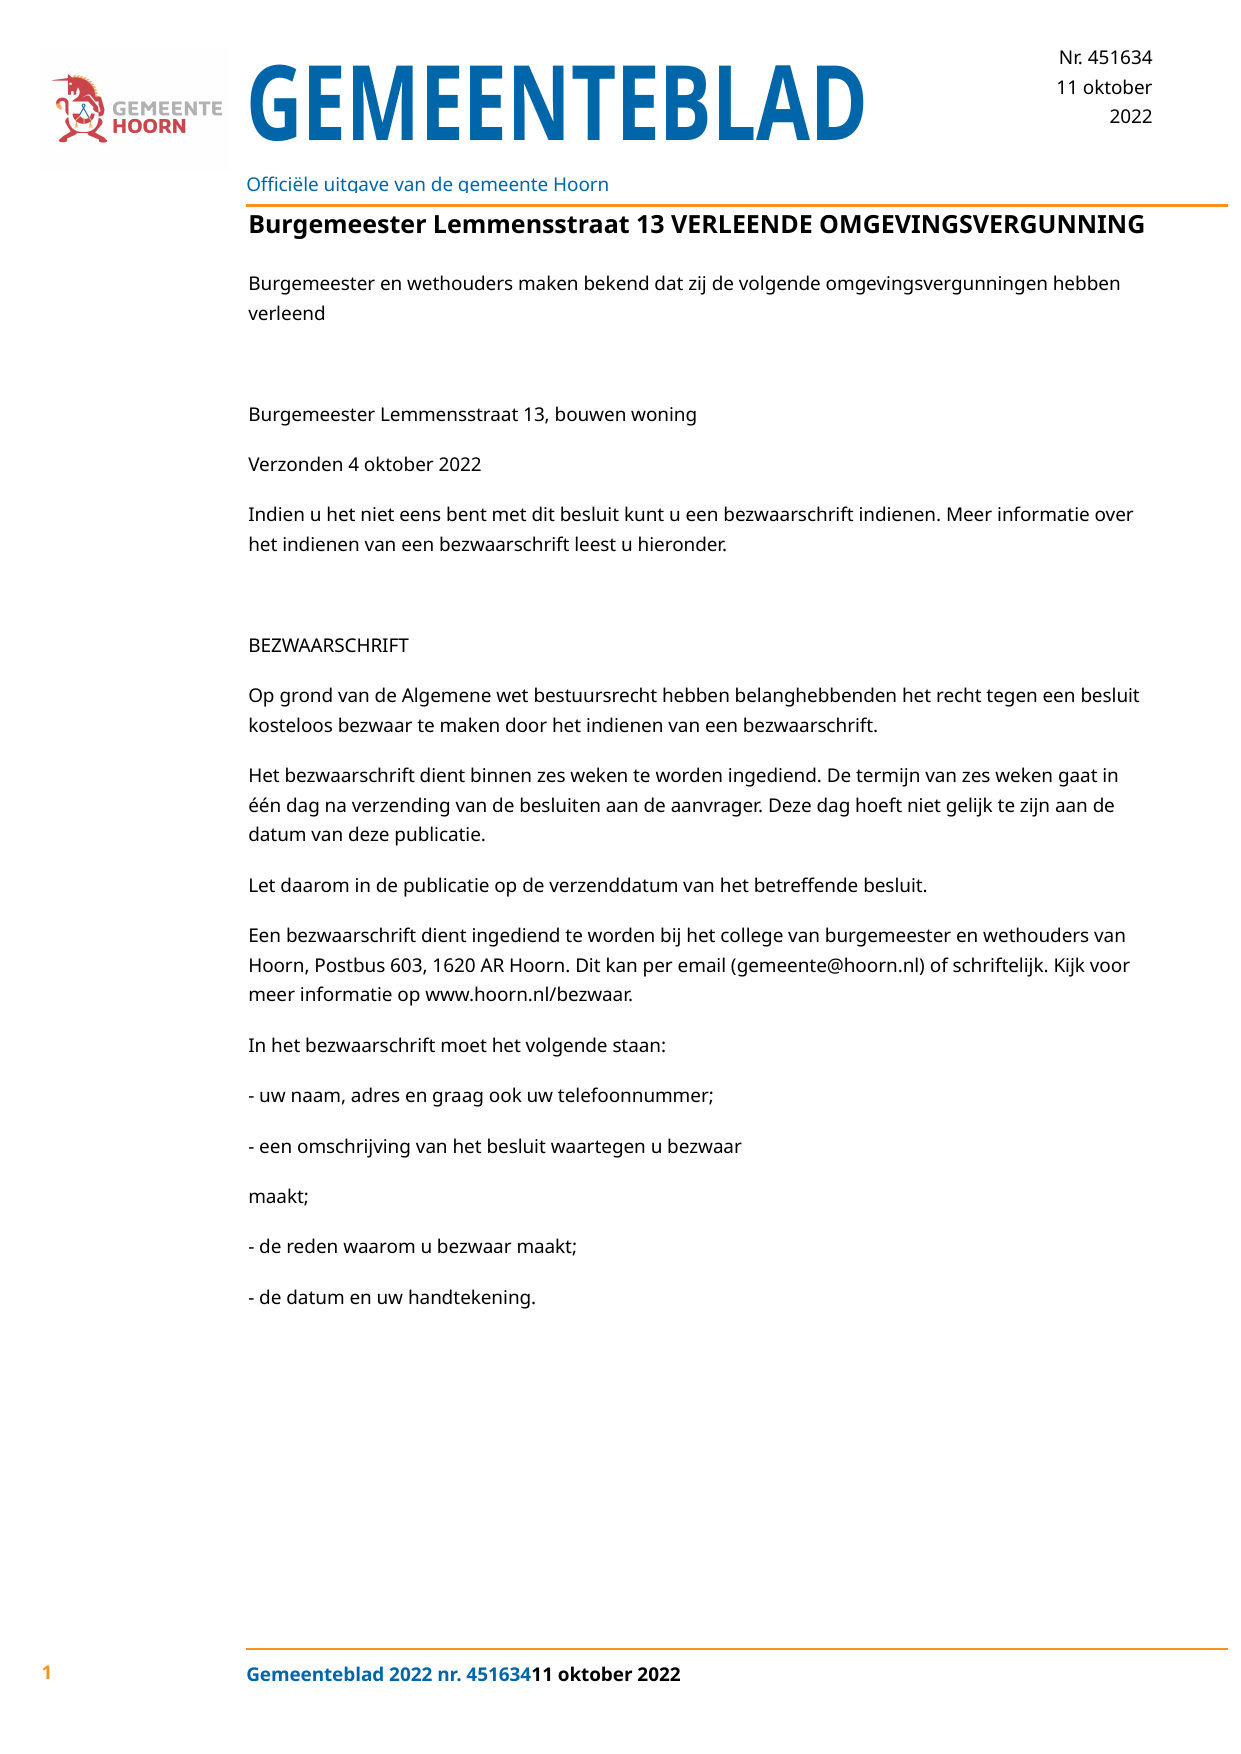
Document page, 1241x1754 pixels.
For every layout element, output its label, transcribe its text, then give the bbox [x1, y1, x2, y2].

text Indien u het niet eens bent met dit besluit kunt u een bezwaarschrift indienen. Meer informatie over het indienen van een bezwaarschrift leest u hieronder. [248, 502, 1152, 557]
text Op grond van de Algemene wet bestuursrecht hebben belanghebbenden het recht tegen een besluit kosteloos bezwaar te maken door het indienen van een bezwaarschrift. [248, 682, 1152, 738]
text Burgemeester Lemmensstraat 13 VERLEENDE OMGEVINGSVERGUNNING [248, 207, 1152, 241]
text - een omschrijving van het besluit waartegen u bezwaar [248, 1133, 1152, 1158]
text Het bezwaarschrift dient binnen zes weken te worden ingediend. De termijn van zes weken gaat in één dag na verzending van de besluiten aan de aanvrager. Deze dag hoeft niet gelijk te zijn aan de datum van deze publicatie. [248, 762, 1152, 847]
text Burgemeester en wethouders maken bekend dat zij de volgende omgevingsvergunningen hebben verleend [248, 270, 1152, 326]
text - de reden waarom u bezwaar maakt; [248, 1234, 1152, 1259]
text BEZWAARSCHRIFT [248, 632, 1152, 658]
text maakt; [248, 1183, 1152, 1209]
text - de datum en uw handtekening. [248, 1284, 1152, 1310]
text Een bezwaarschrift dient ingediend te worden bij het college van burgemeester en wethouders van Hoorn, Postbus 603, 1620 AR Hoorn. Dit kan per email (gemeente@hoorn.nl) of schriftelijk. Kijk voor meer informatie op www.hoorn.nl/bezwaar. [248, 922, 1152, 1007]
text Burgemeester Lemmensstraat 13, bouwen woning [248, 401, 1152, 426]
picture [41, 47, 231, 172]
text Verzonden 4 oktober 2022 [248, 451, 1152, 477]
text In het bezwaarschrift moet het volgende staan: [248, 1032, 1152, 1058]
text - uw naam, adres en graag ook uw telefoonnummer; [248, 1082, 1152, 1108]
text Let daarom in de publicatie op de verzenddatum van het betreffende besluit. [248, 872, 1152, 898]
